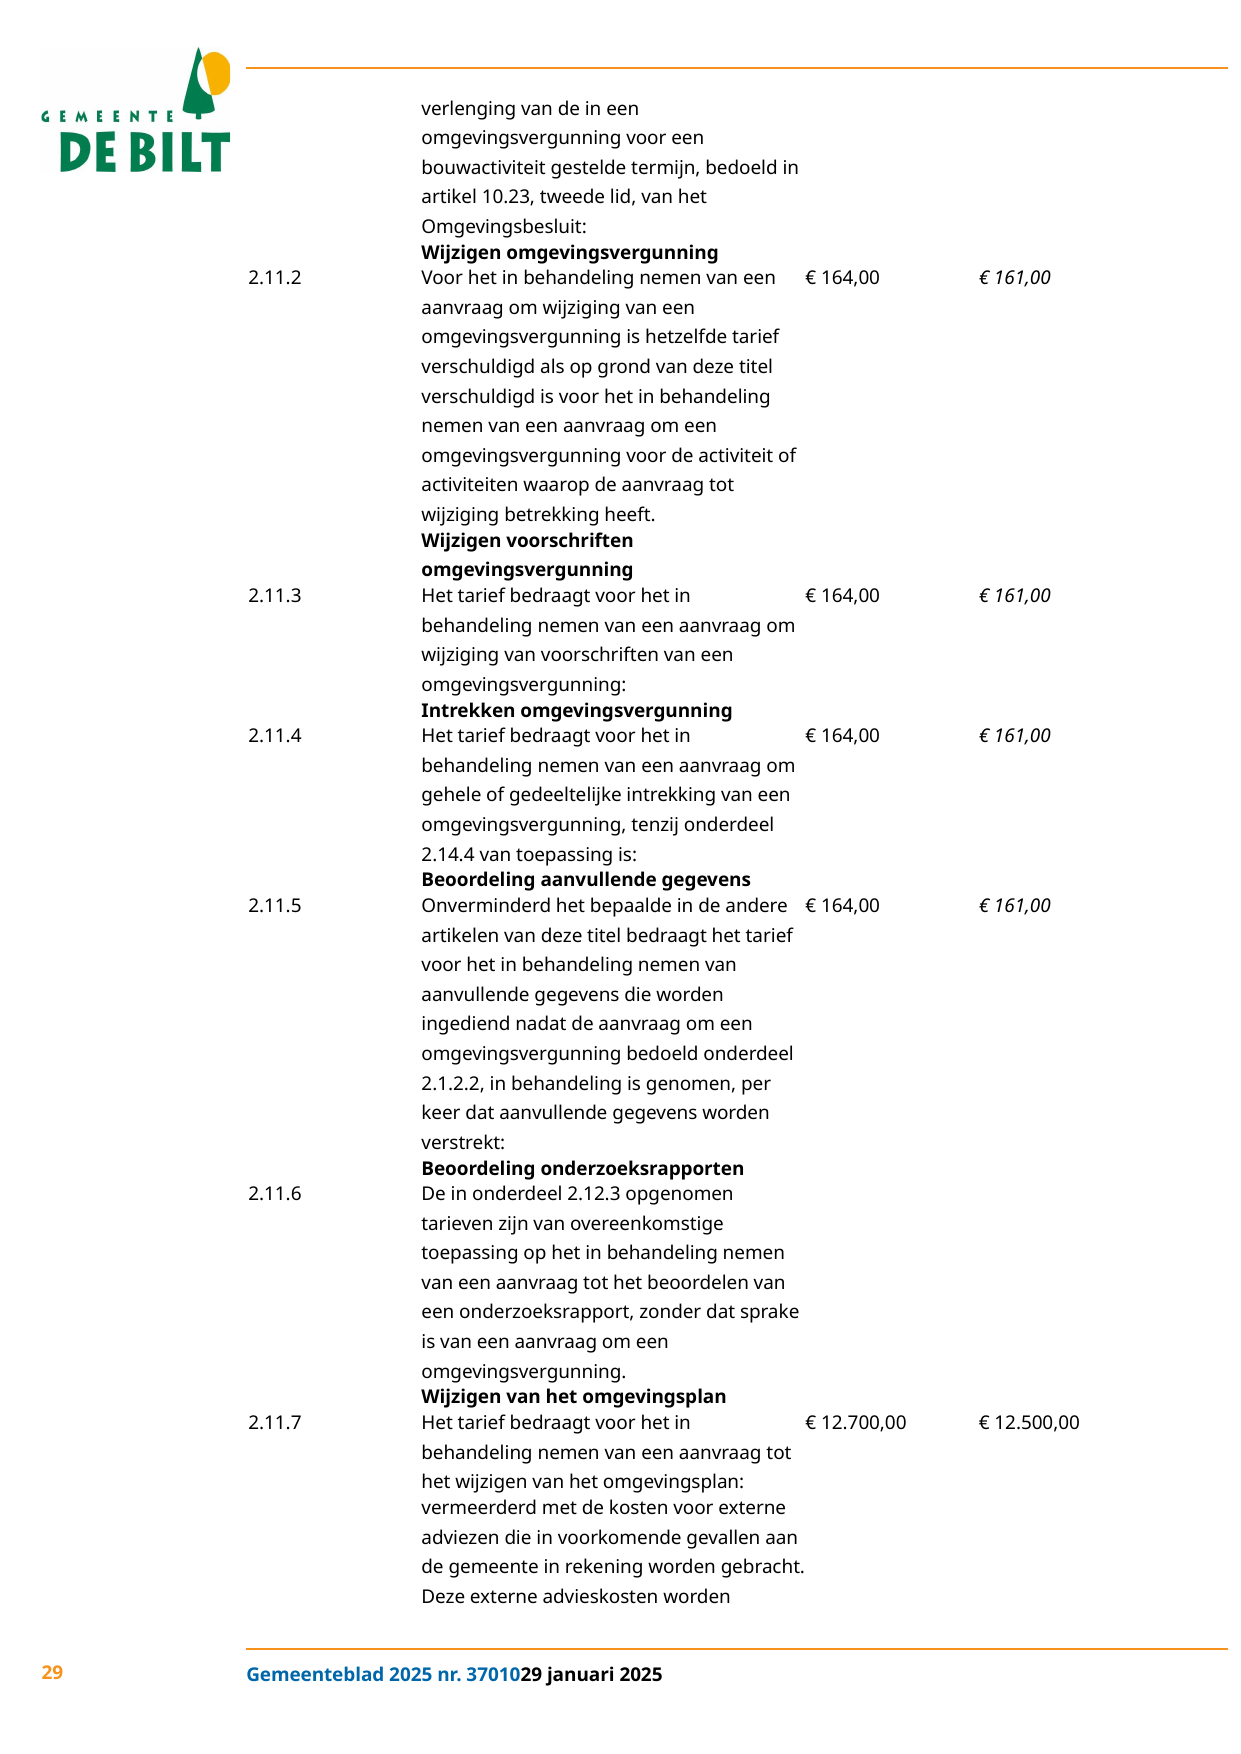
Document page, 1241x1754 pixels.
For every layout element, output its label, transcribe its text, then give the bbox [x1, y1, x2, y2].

table_cell [979, 527, 1152, 582]
table_cell [805, 239, 978, 264]
table_cell [979, 697, 1152, 722]
table_cell 2.11.6 [248, 1180, 421, 1384]
table_cell vermeerderd met de kosten voor externe adviezen die in voorkomende gevallen aan de gemeente in rekening worden gebracht. Deze externe advieskosten worden [421, 1494, 805, 1609]
table_cell 2.11.3 [248, 582, 421, 697]
table_cell Onverminderd het bepaalde in de andere artikelen van deze titel bedraagt het tarief voor het in behandeling nemen van aanvullende gegevens die worden ingediend nadat de aanvraag om een omgevingsvergunning bedoeld onderdeel 2.1.2.2, in behandeling is genomen, per keer dat aanvullende gegevens worden verstrekt: [421, 892, 805, 1155]
table_cell Het tarief bedraagt voor het in behandeling nemen van een aanvraag om gehele of gedeeltelijke intrekking van een omgevingsvergunning, tenzij onderdeel 2.14.4 van toepassing is: [421, 723, 805, 867]
table_cell € 164,00 [805, 892, 978, 1155]
table_cell [805, 1494, 978, 1609]
table_cell [805, 527, 978, 582]
table_cell 2.11.2 [248, 265, 421, 527]
table_cell Wijzigen van het omgevingsplan [421, 1384, 805, 1409]
table_cell [979, 1180, 1152, 1384]
table_cell [979, 1384, 1152, 1409]
table_cell € 161,00 [979, 265, 1152, 527]
table_cell [805, 95, 978, 239]
table_cell Beoordeling aanvullende gegevens [421, 867, 805, 892]
table_cell De in onderdeel 2.12.3 opgenomen tarieven zijn van overeenkomstige toepassing op het in behandeling nemen van een aanvraag tot het beoordelen van een onderzoeksrapport, zonder dat sprake is van een aanvraag om een omgevingsvergunning. [421, 1180, 805, 1384]
table_cell Wijzigen omgevingsvergunning [421, 239, 805, 264]
table_cell [979, 239, 1152, 264]
table_cell verlenging van de in een omgevingsvergunning voor een bouwactiviteit gestelde termijn, bedoeld in artikel 10.23, tweede lid, van het Omgevingsbesluit: [421, 95, 805, 239]
table_cell [805, 867, 978, 892]
table_cell [248, 1494, 421, 1609]
table_cell 2.11.7 [248, 1409, 421, 1494]
table_cell [979, 1155, 1152, 1180]
table_cell € 161,00 [979, 582, 1152, 697]
table_cell [248, 1155, 421, 1180]
table_cell [248, 239, 421, 264]
table_cell 2.11.5 [248, 892, 421, 1155]
table_cell [979, 867, 1152, 892]
table_cell [979, 95, 1152, 239]
table_cell € 161,00 [979, 723, 1152, 867]
table_cell [248, 697, 421, 722]
table_cell Intrekken omgevingsvergunning [421, 697, 805, 722]
table_cell € 161,00 [979, 892, 1152, 1155]
table_cell € 164,00 [805, 723, 978, 867]
table_cell [248, 867, 421, 892]
table_cell [805, 1155, 978, 1180]
table_cell [805, 1180, 978, 1384]
table_cell [979, 1494, 1152, 1609]
table_cell Wijzigen voorschriften omgevingsvergunning [421, 527, 805, 582]
table_cell Het tarief bedraagt voor het in behandeling nemen van een aanvraag om wijziging van voorschriften van een omgevingsvergunning: [421, 582, 805, 697]
table_cell [248, 1384, 421, 1409]
table_cell [805, 1384, 978, 1409]
picture [41, 47, 231, 172]
table_cell € 12.700,00 [805, 1409, 978, 1494]
table_cell € 164,00 [805, 265, 978, 527]
table_cell [248, 527, 421, 582]
table_cell Voor het in behandeling nemen van een aanvraag om wijziging van een omgevingsvergunning is hetzelfde tarief verschuldigd als op grond van deze titel verschuldigd is voor het in behandeling nemen van een aanvraag om een omgevingsvergunning voor de activiteit of activiteiten waarop de aanvraag tot wijziging betrekking heeft. [421, 265, 805, 527]
table_cell Het tarief bedraagt voor het in behandeling nemen van een aanvraag tot het wijzigen van het omgevingsplan: [421, 1409, 805, 1494]
table_cell Beoordeling onderzoeksrapporten [421, 1155, 805, 1180]
table_cell € 164,00 [805, 582, 978, 697]
table_cell 2.11.4 [248, 723, 421, 867]
table_cell [248, 95, 421, 239]
table_cell [805, 697, 978, 722]
table_cell € 12.500,00 [979, 1409, 1152, 1494]
